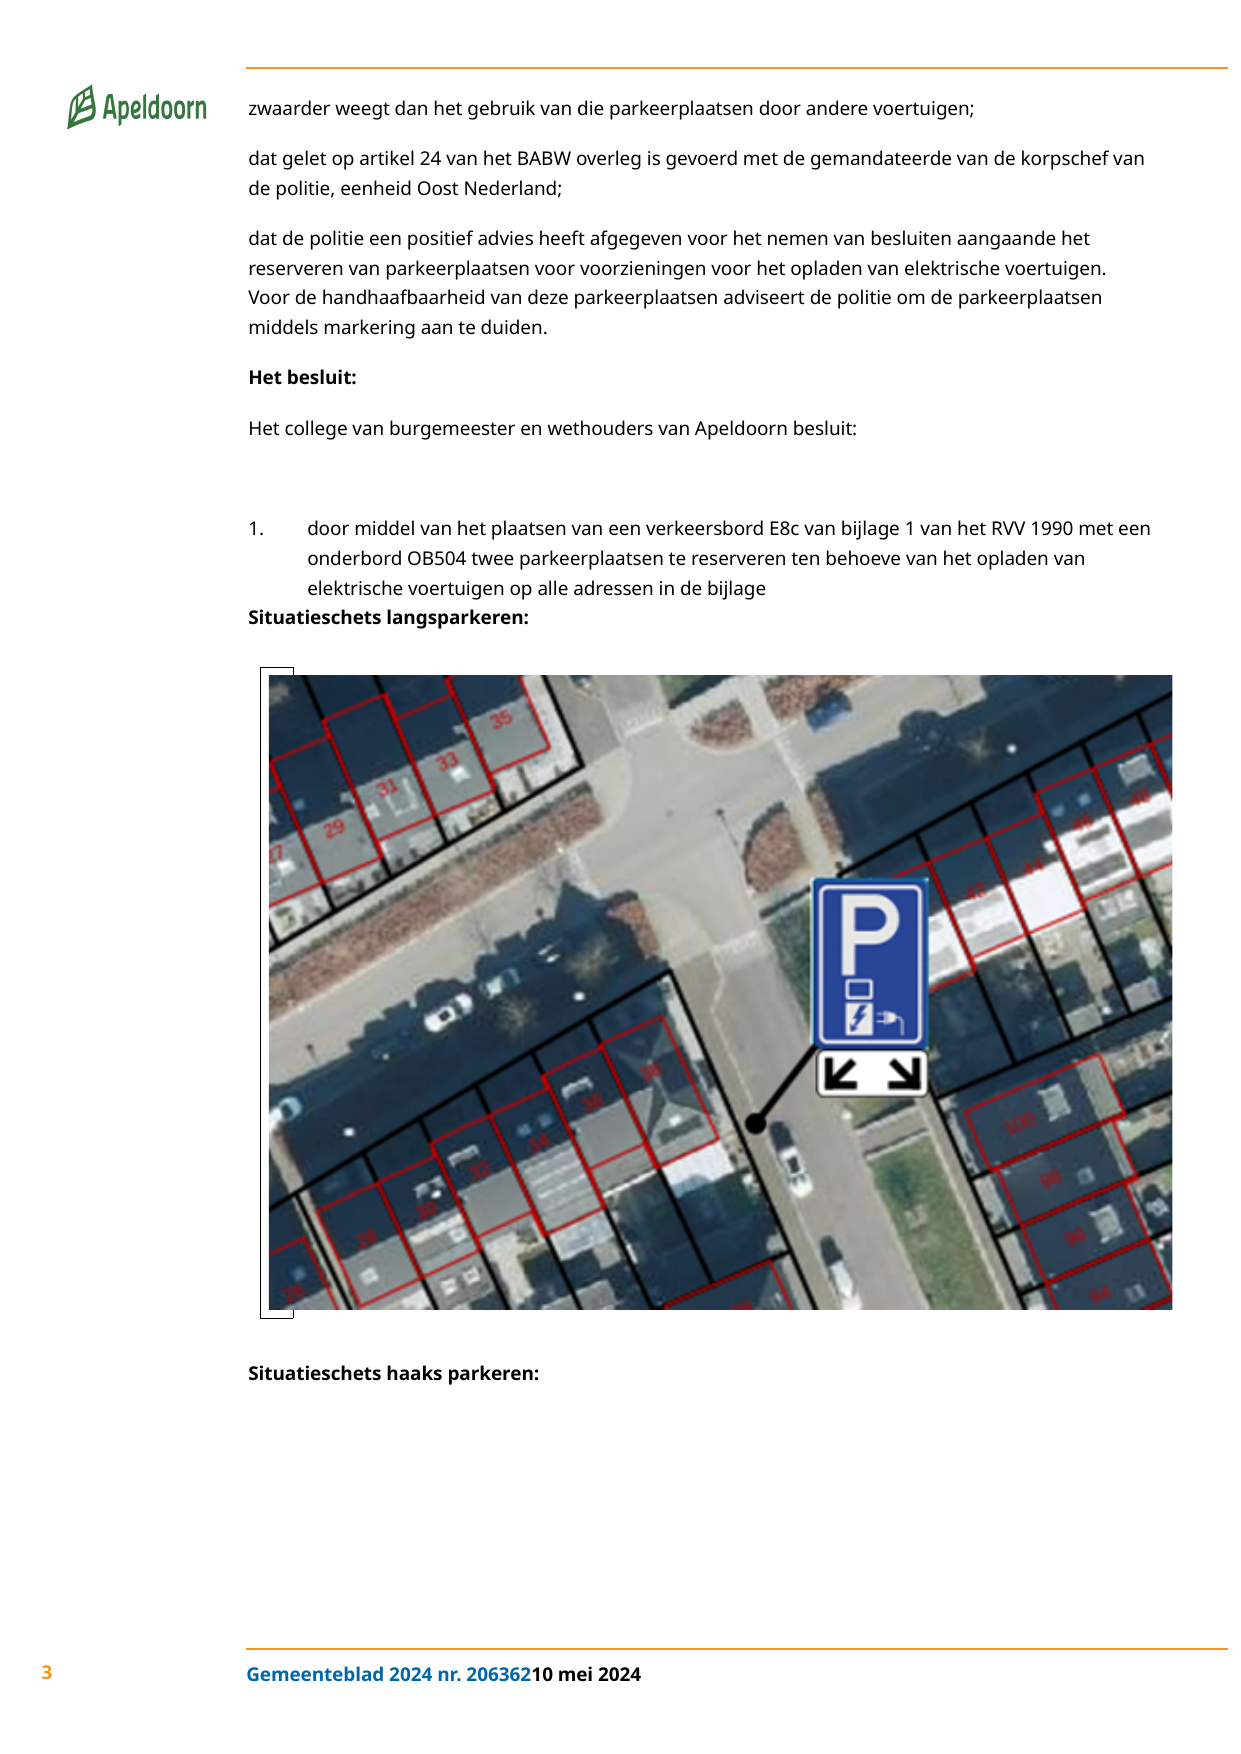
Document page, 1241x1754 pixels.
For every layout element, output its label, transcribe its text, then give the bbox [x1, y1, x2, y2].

text Het besluit: [248, 364, 1152, 390]
text zwaarder weegt dan het gebruik van die parkeerplaatsen door andere voertuigen; [248, 95, 1152, 121]
picture [41, 47, 231, 172]
text Situatieschets haaks parkeren: [248, 1360, 1152, 1386]
text Het college van burgemeester en wethouders van Apeldoorn besluit: [248, 415, 1152, 441]
text dat de politie een positief advies heeft afgegeven voor het nemen van besluiten aangaande het reserveren van parkeerplaatsen voor voorzieningen voor het opladen van elektrische voertuigen. Voor de handhaafbaarheid van deze parkeerplaatsen adviseert de politie om de parkeerplaatsen middels markering aan te duiden. [248, 225, 1152, 340]
picture [268, 675, 1173, 1310]
text dat gelet op artikel 24 van het BABW overleg is gevoerd met de gemandateerde van de korpschef van de politie, eenheid Oost Nederland; [248, 145, 1152, 201]
list door middel van het plaatsen van een verkeersbord E8c van bijlage 1 van het RVV 1990 met een onderbord OB504 twee parkeerplaatsen te reserveren ten behoeve van het opladen van elektrische voertuigen op alle adressen in de bijlage [248, 516, 1152, 601]
text Situatieschets langsparkeren: [248, 604, 1152, 630]
